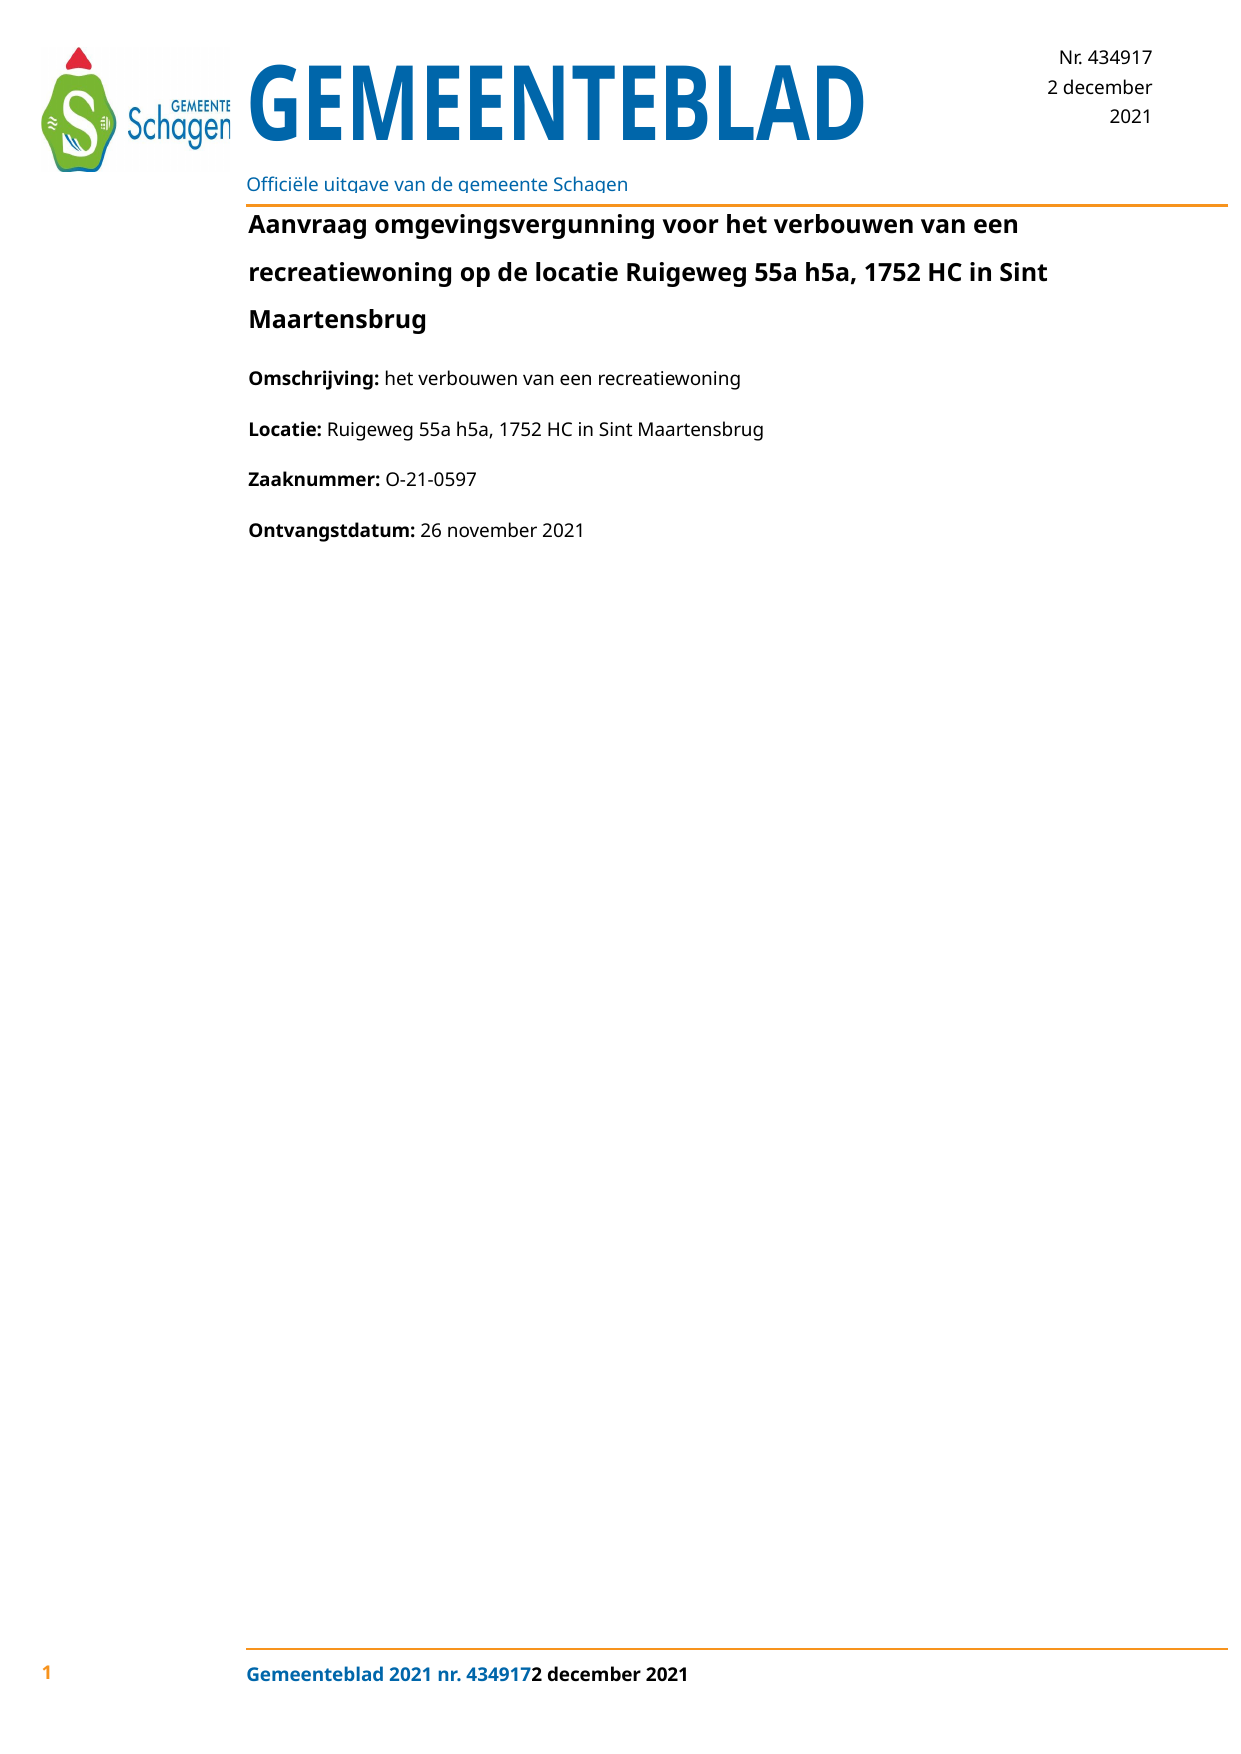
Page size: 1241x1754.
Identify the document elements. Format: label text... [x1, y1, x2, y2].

text Locatie: Ruigeweg 55a h5a, 1752 HC in Sint Maartensbrug [248, 416, 1152, 442]
text Zaaknummer: O-21-0597 [248, 466, 1152, 492]
text Ontvangstdatum: 26 november 2021 [248, 517, 1152, 542]
text Aanvraag omgevingsvergunning voor het verbouwen van een recreatiewoning op de locatie Ruigeweg 55a h5a, 1752 HC in Sint Maartensbrug [248, 207, 1152, 336]
text Omschrijving: het verbouwen van een recreatiewoning [248, 366, 1152, 391]
picture [41, 47, 231, 172]
